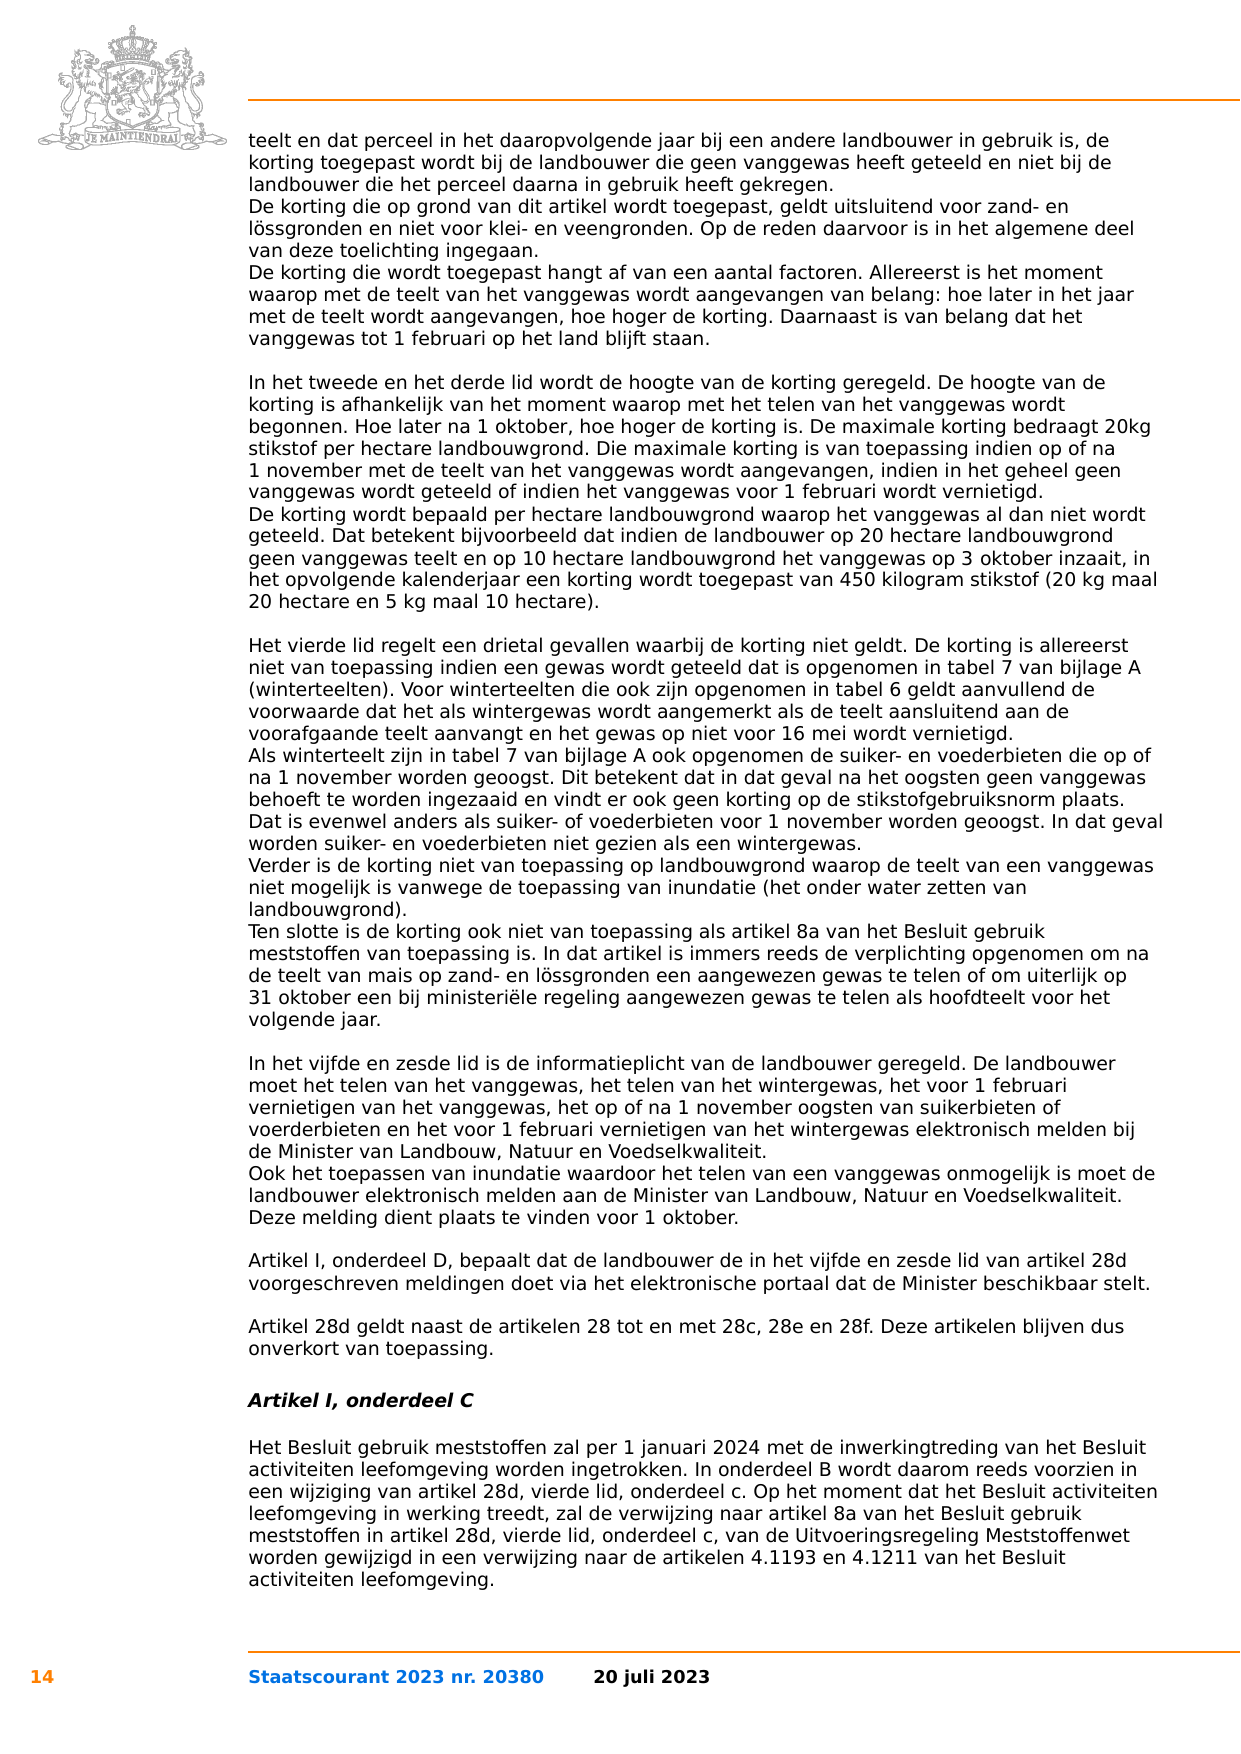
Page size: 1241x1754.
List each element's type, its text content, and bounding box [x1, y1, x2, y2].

text In het tweede en het derde lid wordt de hoogte van de korting geregeld. De hoogte van de korting is afhankelijk van het moment waarop met het telen van het vanggewas wordt begonnen. Hoe later na 1 oktober, hoe hoger de korting is. De maximale korting bedraagt 20kg stikstof per hectare landbouwgrond. Die maximale korting is van toepassing indien op of na 1 november met de teelt van het vanggewas wordt aangevangen, indien in het geheel geen vanggewas wordt geteeld of indien het vanggewas voor 1 februari wordt vernietigd. [248, 372, 1163, 503]
picture [38, 25, 227, 150]
text teelt en dat perceel in het daaropvolgende jaar bij een andere landbouwer in gebruik is, de korting toegepast wordt bij de landbouwer die geen vanggewas heeft geteeld en niet bij de landbouwer die het perceel daarna in gebruik heeft gekregen. [248, 130, 1163, 196]
text Artikel 28d geldt naast de artikelen 28 tot en met 28c, 28e en 28f. Deze artikelen blijven dus onverkort van toepassing. [248, 1316, 1163, 1360]
subtitle Artikel I, onderdeel C [248, 1390, 1163, 1412]
text Het vierde lid regelt een drietal gevallen waarbij de korting niet geldt. De korting is allereerst niet van toepassing indien een gewas wordt geteeld dat is opgenomen in tabel 7 van bijlage A (winterteelten). Voor winterteelten die ook zijn opgenomen in tabel 6 geldt aanvullend de voorwaarde dat het als wintergewas wordt aangemerkt als de teelt aansluitend aan de voorafgaande teelt aanvangt en het gewas op niet voor 16 mei wordt vernietigd. [248, 635, 1163, 745]
text In het vijfde en zesde lid is de informatieplicht van de landbouwer geregeld. De landbouwer moet het telen van het vanggewas, het telen van het wintergewas, het voor 1 februari vernietigen van het vanggewas, het op of na 1 november oogsten van suikerbieten of voerderbieten en het voor 1 februari vernietigen van het wintergewas elektronisch melden bij de Minister van Landbouw, Natuur en Voedselkwaliteit. [248, 1053, 1163, 1163]
text Artikel I, onderdeel D, bepaalt dat de landbouwer de in het vijfde en zesde lid van artikel 28d voorgeschreven meldingen doet via het elektronische portaal dat de Minister beschikbaar stelt. [248, 1250, 1163, 1294]
text Ten slotte is de korting ook niet van toepassing als artikel 8a van het Besluit gebruik meststoffen van toepassing is. In dat artikel is immers reeds de verplichting opgenomen om na de teelt van mais op zand- en lössgronden een aangewezen gewas te telen of om uiterlijk op 31 oktober een bij ministeriële regeling aangewezen gewas te telen als hoofdteelt voor het volgende jaar. [248, 921, 1163, 1031]
text Verder is de korting niet van toepassing op landbouwgrond waarop de teelt van een vanggewas niet mogelijk is vanwege de toepassing van inundatie (het onder water zetten van landbouwgrond). [248, 855, 1163, 921]
text Als winterteelt zijn in tabel 7 van bijlage A ook opgenomen de suiker- en voederbieten die op of na 1 november worden geoogst. Dit betekent dat in dat geval na het oogsten geen vanggewas behoeft te worden ingezaaid en vindt er ook geen korting op de stikstofgebruiksnorm plaats. Dat is evenwel anders als suiker- of voederbieten voor 1 november worden geoogst. In dat geval worden suiker- en voederbieten niet gezien als een wintergewas. [248, 745, 1163, 855]
text Ook het toepassen van inundatie waardoor het telen van een vanggewas onmogelijk is moet de landbouwer elektronisch melden aan de Minister van Landbouw, Natuur en Voedselkwaliteit. Deze melding dient plaats te vinden voor 1 oktober. [248, 1163, 1163, 1228]
text De korting die op grond van dit artikel wordt toegepast, geldt uitsluitend voor zand- en lössgronden en niet voor klei- en veengronden. Op de reden daarvoor is in het algemene deel van deze toelichting ingegaan. [248, 196, 1163, 262]
text De korting die wordt toegepast hangt af van een aantal factoren. Allereerst is het moment waarop met de teelt van het vanggewas wordt aangevangen van belang: hoe later in het jaar met de teelt wordt aangevangen, hoe hoger de korting. Daarnaast is van belang dat het vanggewas tot 1 februari op het land blijft staan. [248, 262, 1163, 350]
text De korting wordt bepaald per hectare landbouwgrond waarop het vanggewas al dan niet wordt geteeld. Dat betekent bijvoorbeeld dat indien de landbouwer op 20 hectare landbouwgrond geen vanggewas teelt en op 10 hectare landbouwgrond het vanggewas op 3 oktober inzaait, in het opvolgende kalenderjaar een korting wordt toegepast van 450 kilogram stikstof (20 kg maal 20 hectare en 5 kg maal 10 hectare). [248, 503, 1163, 613]
text Het Besluit gebruik meststoffen zal per 1 januari 2024 met de inwerkingtreding van het Besluit activiteiten leefomgeving worden ingetrokken. In onderdeel B wordt daarom reeds voorzien in een wijziging van artikel 28d, vierde lid, onderdeel c. Op het moment dat het Besluit activiteiten leefomgeving in werking treedt, zal de verwijzing naar artikel 8a van het Besluit gebruik meststoffen in artikel 28d, vierde lid, onderdeel c, van de Uitvoeringsregeling Meststoffenwet worden gewijzigd in een verwijzing naar de artikelen 4.1193 en 4.1211 van het Besluit activiteiten leefomgeving. [248, 1437, 1163, 1591]
